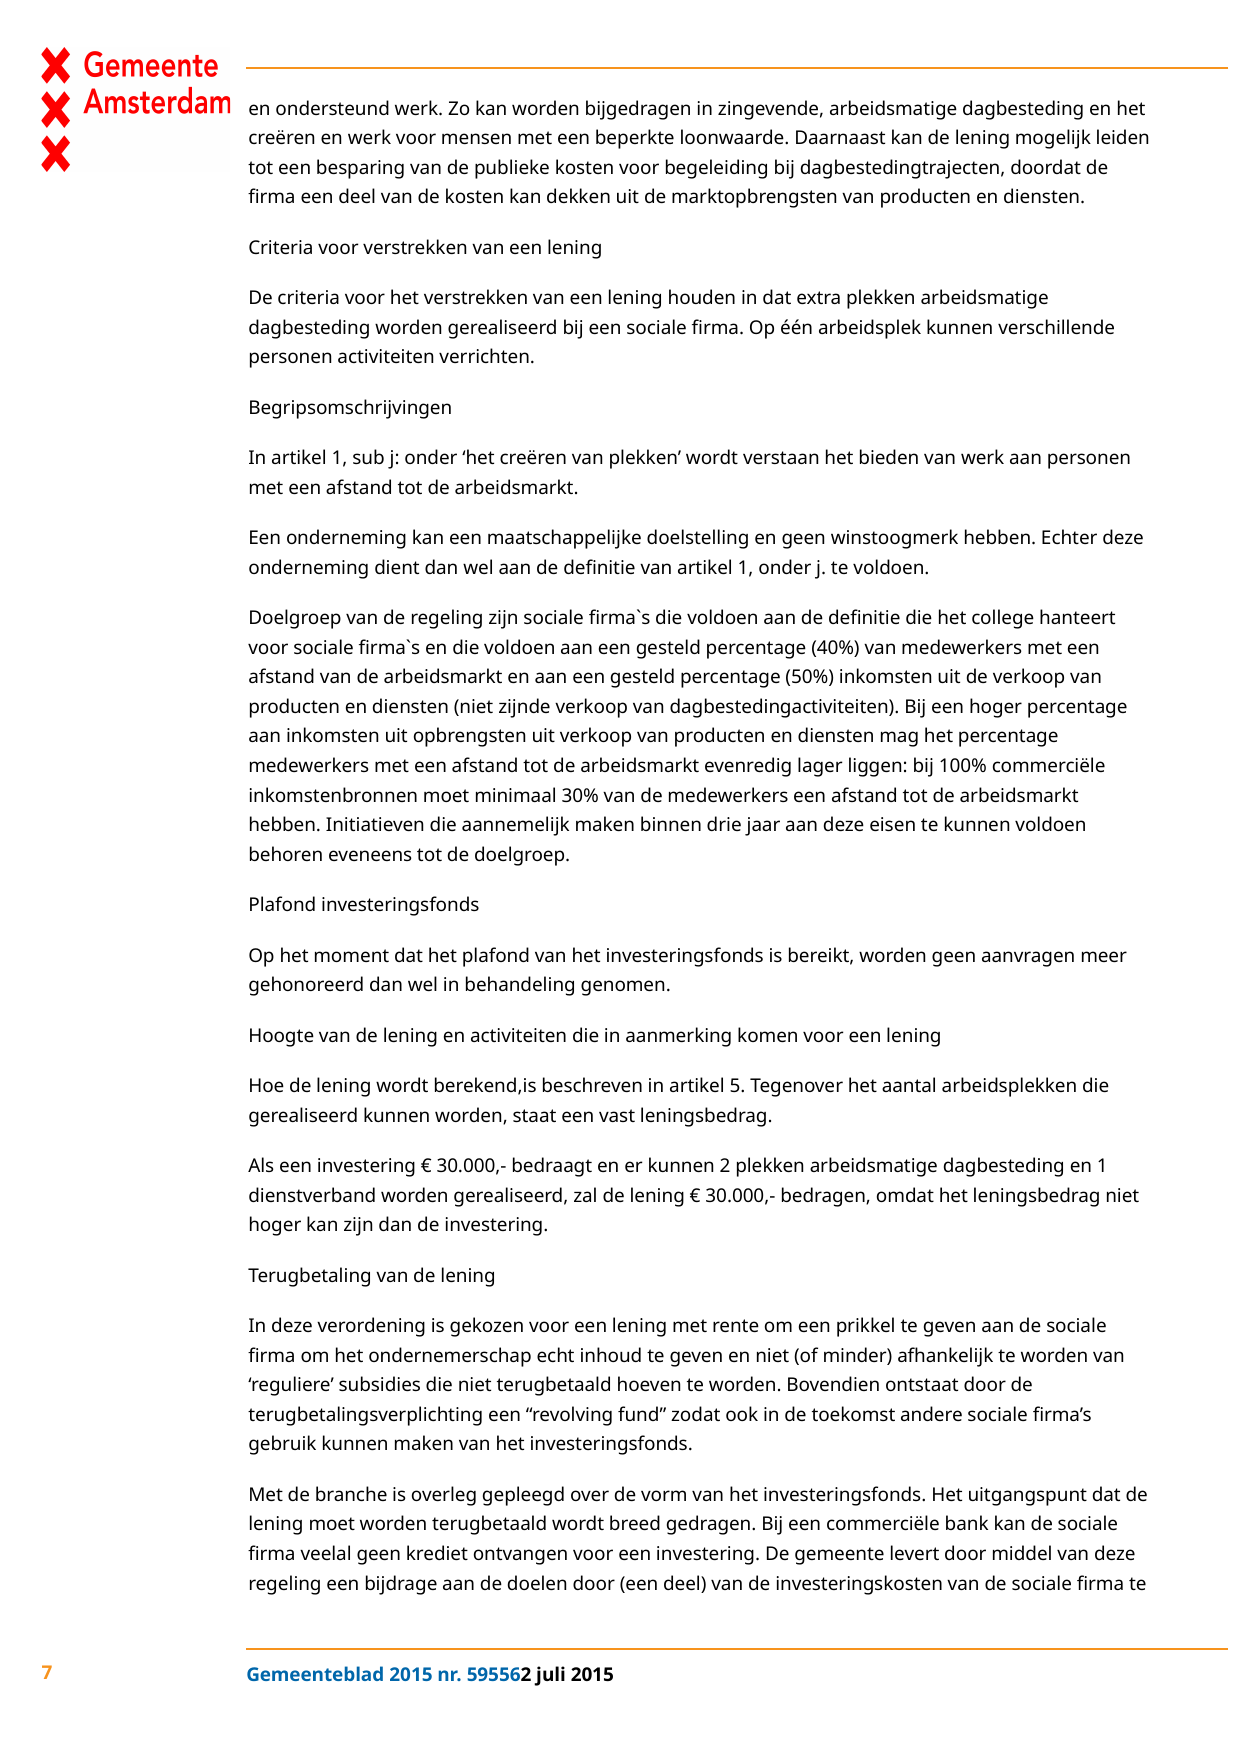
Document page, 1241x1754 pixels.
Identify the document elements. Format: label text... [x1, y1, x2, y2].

text en ondersteund werk. Zo kan worden bijgedragen in zingevende, arbeidsmatige dagbesteding en het creëren en werk voor mensen met een beperkte loonwaarde. Daarnaast kan de lening mogelijk leiden tot een besparing van de publieke kosten voor begeleiding bij dagbestedingtrajecten, doordat de firma een deel van de kosten kan dekken uit de marktopbrengsten van producten en diensten. [248, 95, 1152, 209]
text Als een investering € 30.000,- bedraagt en er kunnen 2 plekken arbeidsmatige dagbesteding en 1 dienstverband worden gerealiseerd, zal de lening € 30.000,- bedragen, omdat het leningsbedrag niet hoger kan zijn dan de investering. [248, 1152, 1152, 1237]
text Een onderneming kan een maatschappelijke doelstelling en geen winstoogmerk hebben. Echter deze onderneming dient dan wel aan de definitie van artikel 1, onder j. te voldoen. [248, 524, 1152, 580]
text De criteria voor het verstrekken van een lening houden in dat extra plekken arbeidsmatige dagbesteding worden gerealiseerd bij een sociale firma. Op één arbeidsplek kunnen verschillende personen activiteiten verrichten. [248, 284, 1152, 369]
text Doelgroep van de regeling zijn sociale firma`s die voldoen aan de definitie die het college hanteert voor sociale firma`s en die voldoen aan een gesteld percentage (40%) van medewerkers met een afstand van de arbeidsmarkt en aan een gesteld percentage (50%) inkomsten uit de verkoop van producten en diensten (niet zijnde verkoop van dagbestedingactiviteiten). Bij een hoger percentage aan inkomsten uit opbrengsten uit verkoop van producten en diensten mag het percentage medewerkers met een afstand tot de arbeidsmarkt evenredig lager liggen: bij 100% commerciële inkomstenbronnen moet minimaal 30% van de medewerkers een afstand tot de arbeidsmarkt hebben. Initiatieven die aannemelijk maken binnen drie jaar aan deze eisen te kunnen voldoen behoren eveneens tot de doelgroep. [248, 604, 1152, 867]
text Criteria voor verstrekken van een lening [248, 234, 1152, 260]
text In artikel 1, sub j: onder ‘het creëren van plekken’ wordt verstaan het bieden van werk aan personen met een afstand tot de arbeidsmarkt. [248, 444, 1152, 500]
picture [41, 47, 231, 172]
text Terugbetaling van de lening [248, 1262, 1152, 1288]
text Plafond investeringsfonds [248, 891, 1152, 917]
text Hoogte van de lening en activiteiten die in aanmerking komen voor een lening [248, 1022, 1152, 1048]
text In deze verordening is gekozen voor een lening met rente om een prikkel te geven aan de sociale firma om het ondernemerschap echt inhoud te geven en niet (of minder) afhankelijk te worden van ‘reguliere’ subsidies die niet terugbetaald hoeven te worden. Bovendien ontstaat door de terugbetalingsverplichting een “revolving fund” zodat ook in de toekomst andere sociale firma’s gebruik kunnen maken van het investeringsfonds. [248, 1312, 1152, 1456]
text Op het moment dat het plafond van het investeringsfonds is bereikt, worden geen aanvragen meer gehonoreerd dan wel in behandeling genomen. [248, 942, 1152, 997]
text Hoe de lening wordt berekend,is beschreven in artikel 5. Tegenover het aantal arbeidsplekken die gerealiseerd kunnen worden, staat een vast leningsbedrag. [248, 1072, 1152, 1128]
text Met de branche is overleg gepleegd over de vorm van het investeringsfonds. Het uitgangspunt dat de lening moet worden terugbetaald wordt breed gedragen. Bij een commerciële bank kan de sociale firma veelal geen krediet ontvangen voor een investering. De gemeente levert door middel van deze regeling een bijdrage aan de doelen door (een deel) van de investeringskosten van de sociale firma te [248, 1481, 1152, 1596]
text Begripsomschrijvingen [248, 394, 1152, 420]
